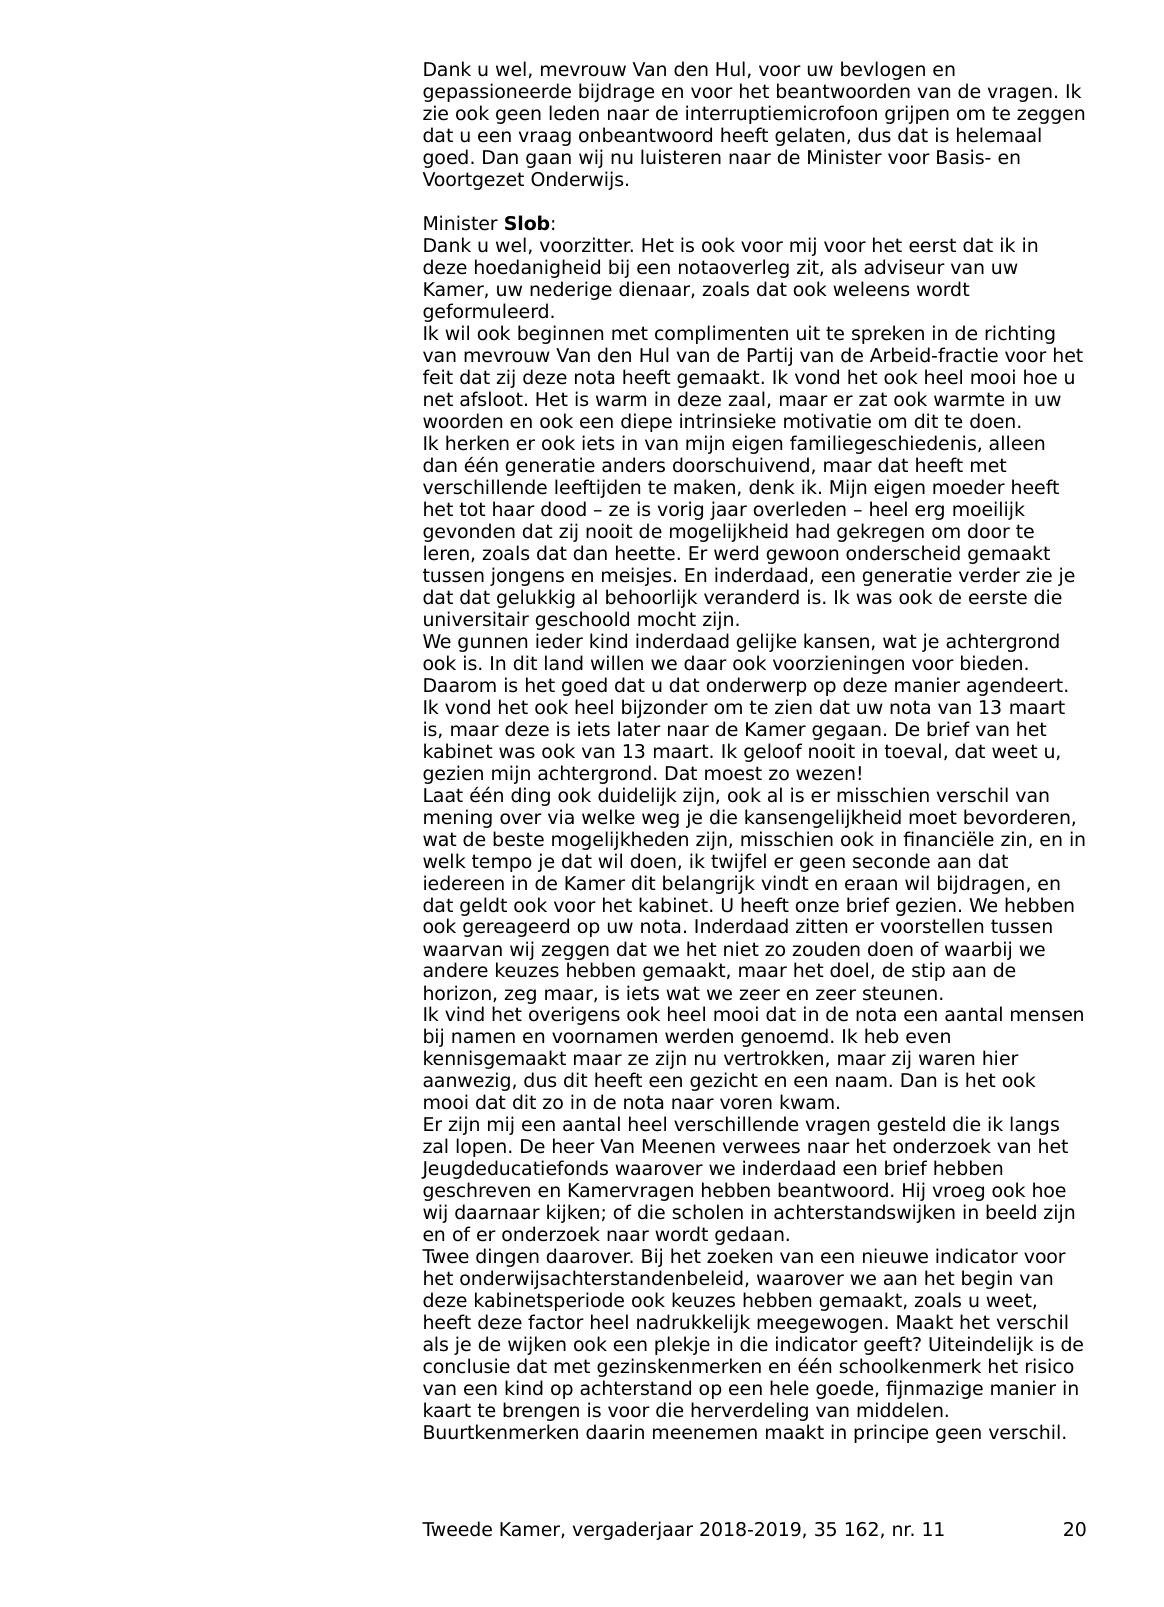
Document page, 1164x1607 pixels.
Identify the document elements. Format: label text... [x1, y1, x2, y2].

text Ik wil ook beginnen met complimenten uit te spreken in de richting van mevrouw Van den Hul van de Partij van de Arbeid-fractie voor het feit dat zij deze nota heeft gemaakt. Ik vond het ook heel mooi hoe u net afsloot. Het is warm in deze zaal, maar er zat ook warmte in uw woorden en ook een diepe intrinsieke motivatie om dit te doen. [422, 323, 1087, 433]
text Ik vind het overigens ook heel mooi dat in de nota een aantal mensen bij namen en voornamen werden genoemd. Ik heb even kennisgemaakt maar ze zijn nu vertrokken, maar zij waren hier aanwezig, dus dit heeft een gezicht en een naam. Dan is het ook mooi dat dit zo in de nota naar voren kwam. [422, 1004, 1087, 1114]
text Twee dingen daarover. Bij het zoeken van een nieuwe indicator voor het onderwijsachterstandenbeleid, waarover we aan het begin van deze kabinetsperiode ook keuzes hebben gemaakt, zoals u weet, heeft deze factor heel nadrukkelijk meegewogen. Maakt het verschil als je de wijken ook een plekje in die indicator geeft? Uiteindelijk is de conclusie dat met gezinskenmerken en één schoolkenmerk het risico van een kind op achterstand op een hele goede, fijnmazige manier in kaart te brengen is voor die herverdeling van middelen. Buurtkenmerken daarin meenemen maakt in principe geen verschil. [422, 1246, 1087, 1444]
text Dank u wel, mevrouw Van den Hul, voor uw bevlogen en gepassioneerde bijdrage en voor het beantwoorden van de vragen. Ik zie ook geen leden naar de interruptiemicrofoon grijpen om te zeggen dat u een vraag onbeantwoord heeft gelaten, dus dat is helemaal goed. Dan gaan wij nu luisteren naar de Minister voor Basis- en Voortgezet Onderwijs. [422, 59, 1087, 191]
text Laat één ding ook duidelijk zijn, ook al is er misschien verschil van mening over via welke weg je die kansengelijkheid moet bevorderen, wat de beste mogelijkheden zijn, misschien ook in financiële zin, en in welk tempo je dat wil doen, ik twijfel er geen seconde aan dat iedereen in de Kamer dit belangrijk vindt en eraan wil bijdragen, en dat geldt ook voor het kabinet. U heeft onze brief gezien. We hebben ook gereageerd op uw nota. Inderdaad zitten er voorstellen tussen waarvan wij zeggen dat we het niet zo zouden doen of waarbij we andere keuzes hebben gemaakt, maar het doel, de stip aan de horizon, zeg maar, is iets wat we zeer en zeer steunen. [422, 784, 1087, 1004]
text We gunnen ieder kind inderdaad gelijke kansen, wat je achtergrond ook is. In dit land willen we daar ook voorzieningen voor bieden. Daarom is het goed dat u dat onderwerp op deze manier agendeert. Ik vond het ook heel bijzonder om te zien dat uw nota van 13 maart is, maar deze is iets later naar de Kamer gegaan. De brief van het kabinet was ook van 13 maart. Ik geloof nooit in toeval, dat weet u, gezien mijn achtergrond. Dat moest zo wezen! [422, 631, 1087, 784]
text Dank u wel, voorzitter. Het is ook voor mij voor het eerst dat ik in deze hoedanigheid bij een notaoverleg zit, als adviseur van uw Kamer, uw nederige dienaar, zoals dat ook weleens wordt geformuleerd. [422, 235, 1087, 323]
text Er zijn mij een aantal heel verschillende vragen gesteld die ik langs zal lopen. De heer Van Meenen verwees naar het onderzoek van het Jeugdeducatiefonds waarover we inderdaad een brief hebben geschreven en Kamervragen hebben beantwoord. Hij vroeg ook hoe wij daarnaar kijken; of die scholen in achterstandswijken in beeld zijn en of er onderzoek naar wordt gedaan. [422, 1114, 1087, 1246]
text Ik herken er ook iets in van mijn eigen familiegeschiedenis, alleen dan één generatie anders doorschuivend, maar dat heeft met verschillende leeftijden te maken, denk ik. Mijn eigen moeder heeft het tot haar dood – ze is vorig jaar overleden – heel erg moeilijk gevonden dat zij nooit de mogelijkheid had gekregen om door te leren, zoals dat dan heette. Er werd gewoon onderscheid gemaakt tussen jongens en meisjes. En inderdaad, een generatie verder zie je dat dat gelukkig al behoorlijk veranderd is. Ik was ook de eerste die universitair geschoold mocht zijn. [422, 433, 1087, 631]
text Minister Slob: [422, 213, 1087, 235]
